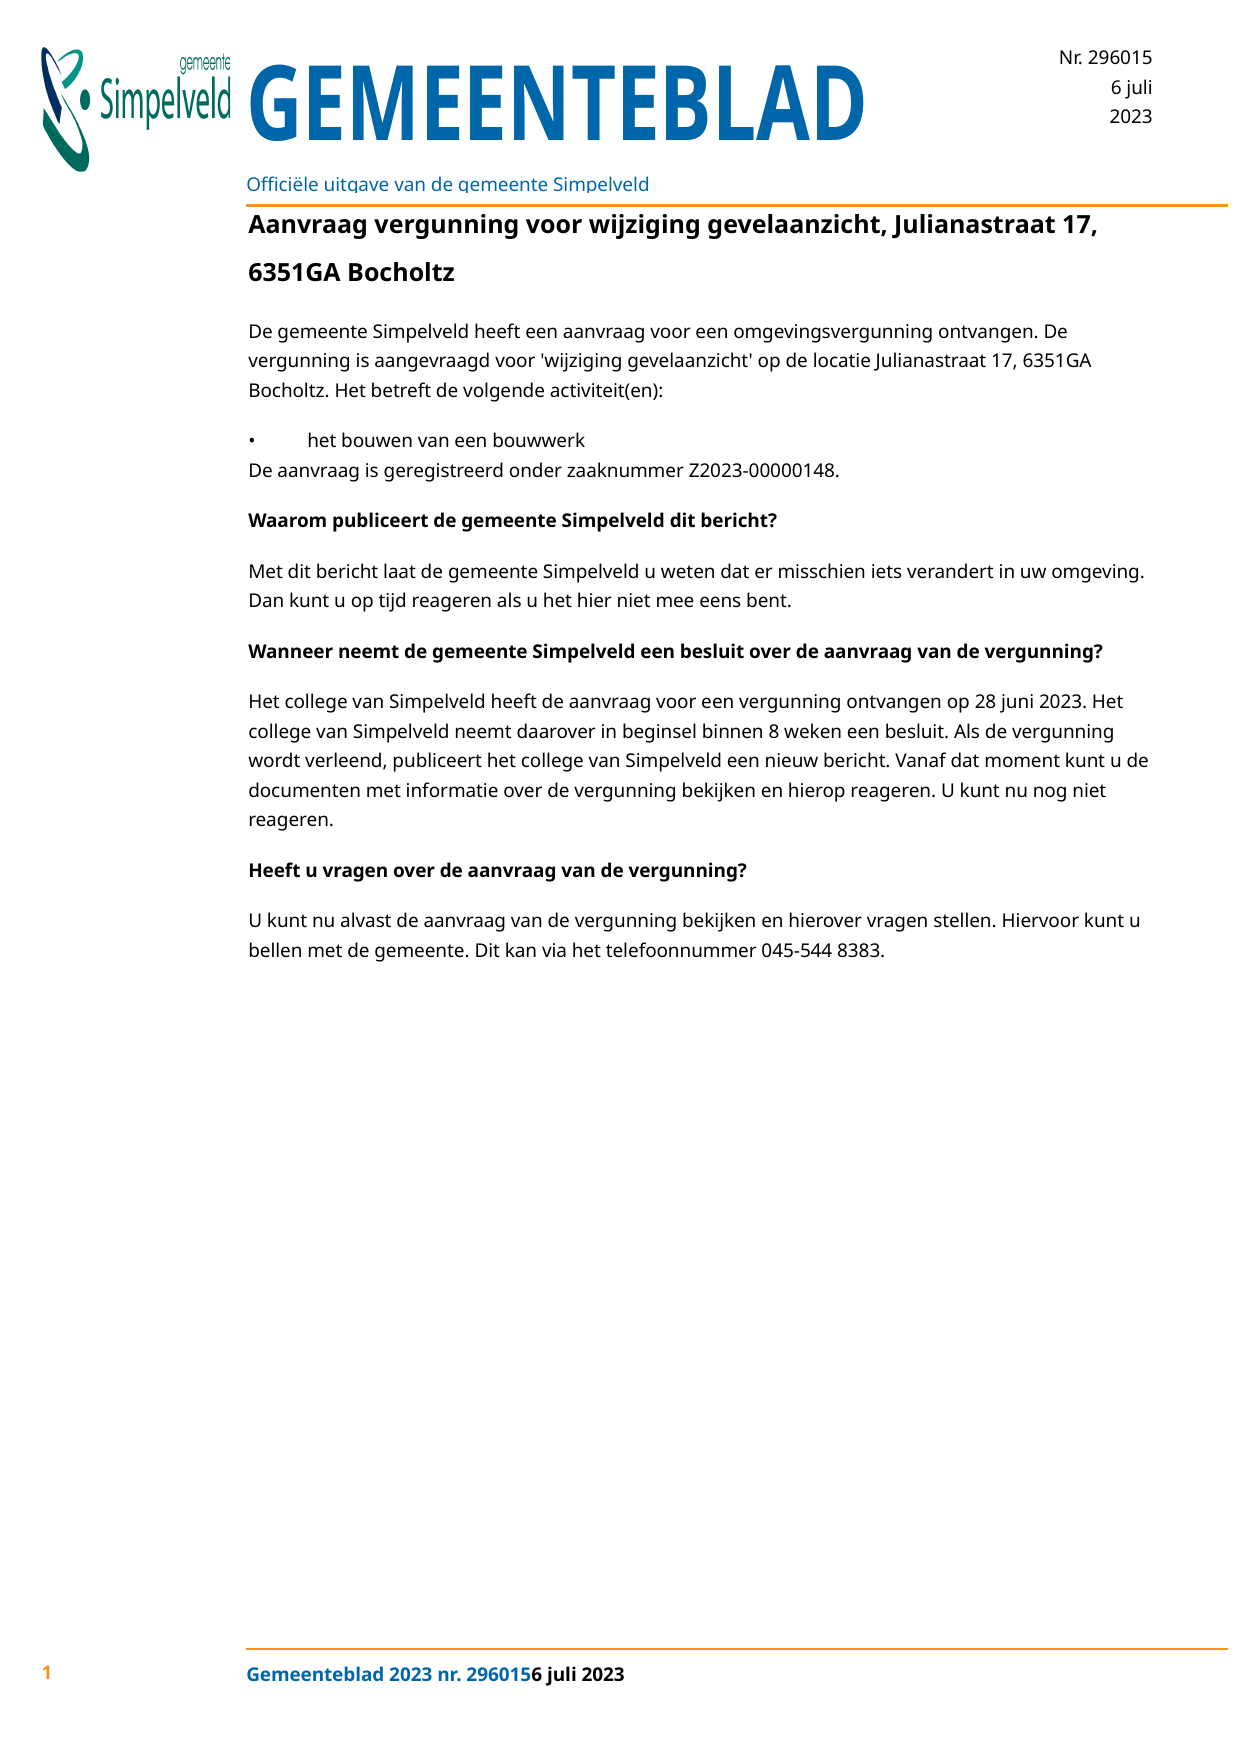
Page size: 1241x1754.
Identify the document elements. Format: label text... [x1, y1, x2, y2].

picture [41, 47, 231, 172]
text U kunt nu alvast de aanvraag van de vergunning bekijken en hierover vragen stellen. Hiervoor kunt u bellen met de gemeente. Dit kan via het telefoonnummer 045-544 8383. [248, 907, 1152, 963]
text De aanvraag is geregistreerd onder zaaknummer Z2023-00000148. [248, 457, 1152, 483]
text Wanneer neemt de gemeente Simpelveld een besluit over de aanvraag van de vergunning? [248, 638, 1152, 664]
text Het college van Simpelveld heeft de aanvraag voor een vergunning ontvangen op 28 juni 2023. Het college van Simpelveld neemt daarover in beginsel binnen 8 weken een besluit. Als de vergunning wordt verleend, publiceert het college van Simpelveld een nieuw bericht. Vanaf dat moment kunt u de documenten met informatie over de vergunning bekijken en hierop reageren. U kunt nu nog niet reageren. [248, 688, 1152, 832]
text Met dit bericht laat de gemeente Simpelveld u weten dat er misschien iets verandert in uw omgeving. Dan kunt u op tijd reageren als u het hier niet mee eens bent. [248, 558, 1152, 613]
text Aanvraag vergunning voor wijziging gevelaanzicht, Julianastraat 17, 6351GA Bocholtz [248, 207, 1152, 288]
text Waarom publiceert de gemeente Simpelveld dit bericht? [248, 507, 1152, 533]
text De gemeente Simpelveld heeft een aanvraag voor een omgevingsvergunning ontvangen. De vergunning is aangevraagd voor 'wijziging gevelaanzicht' op de locatie Julianastraat 17, 6351GA Bocholtz. Het betreft de volgende activiteit(en): [248, 318, 1152, 403]
text Heeft u vragen over de aanvraag van de vergunning? [248, 857, 1152, 883]
list het bouwen van een bouwwerk [248, 427, 1152, 453]
